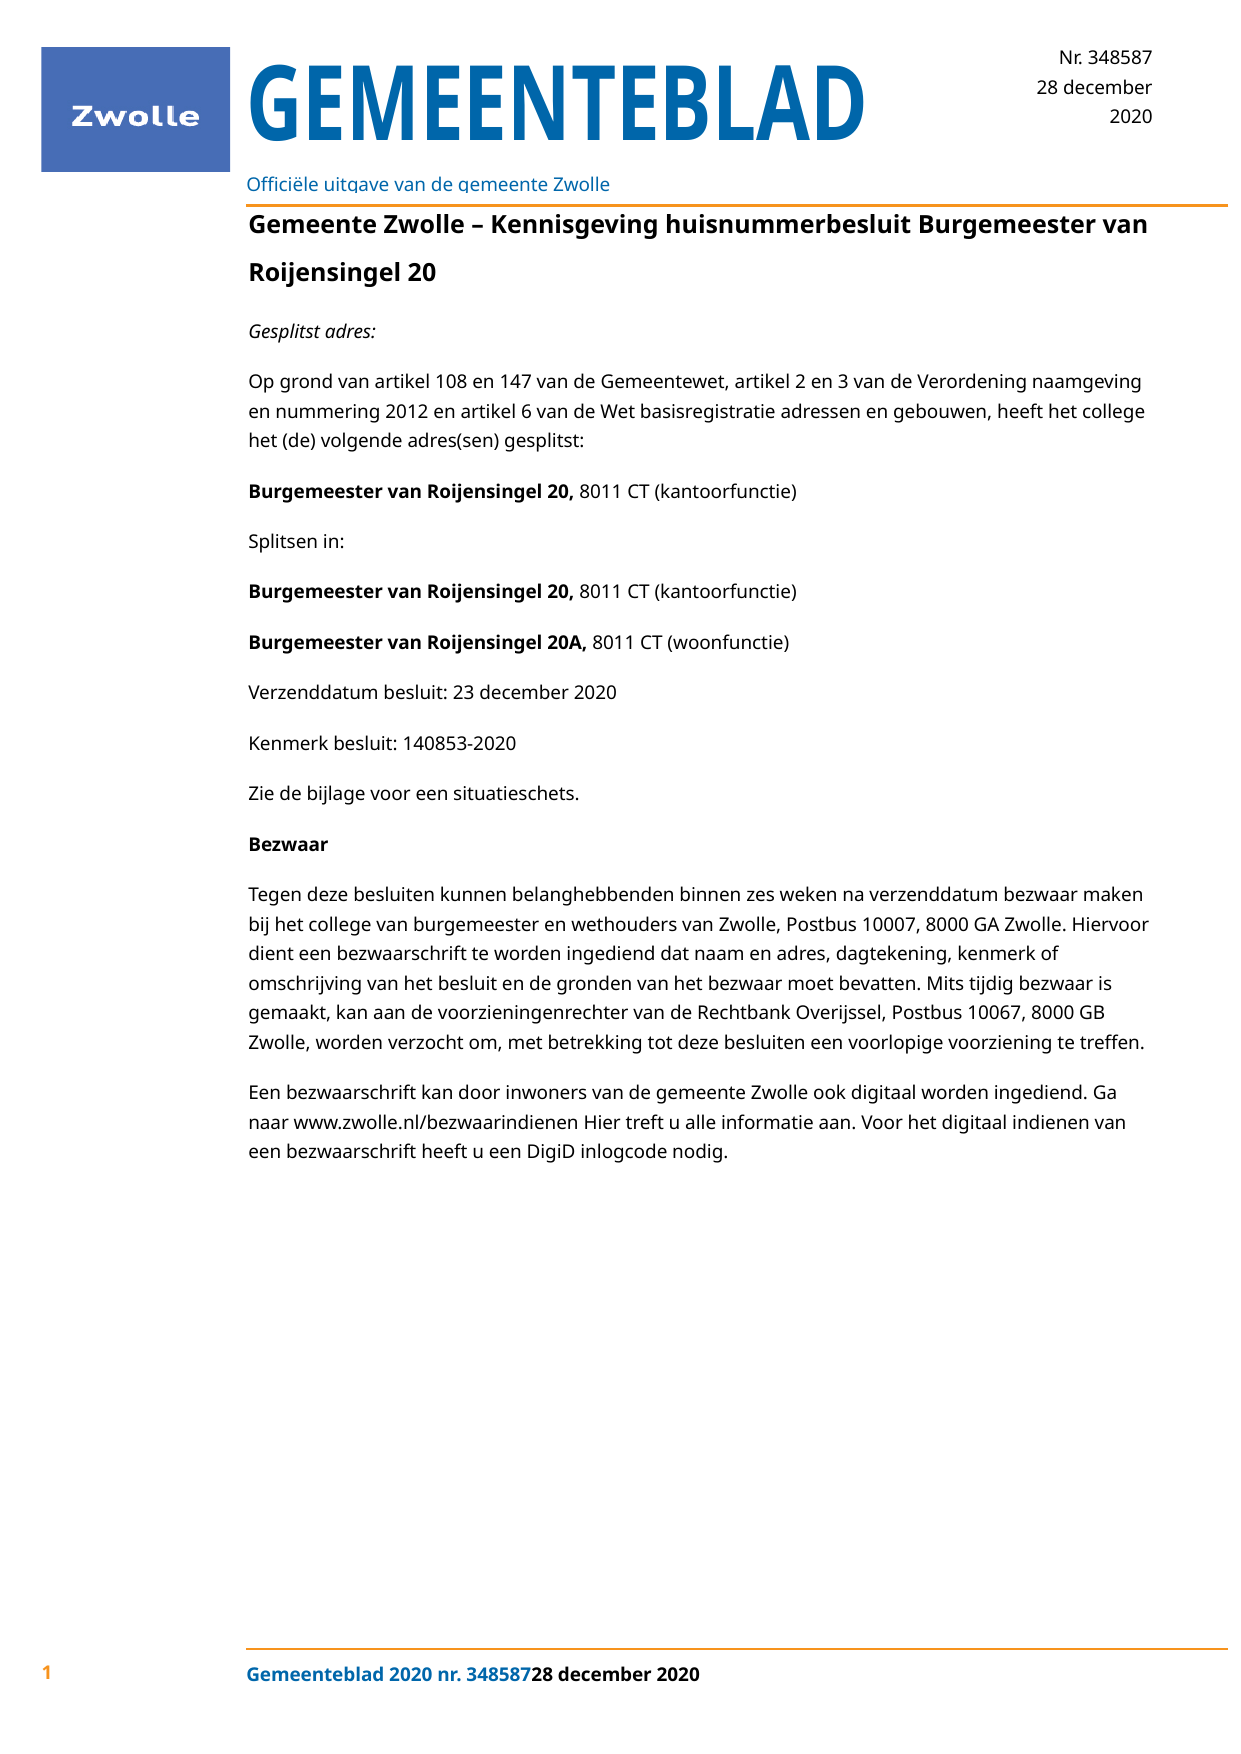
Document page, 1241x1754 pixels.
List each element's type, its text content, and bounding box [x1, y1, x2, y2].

text Burgemeester van Roijensingel 20A, 8011 CT (woonfunctie) [248, 629, 1152, 655]
text Tegen deze besluiten kunnen belanghebbenden binnen zes weken na verzenddatum bezwaar maken bij het college van burgemeester en wethouders van Zwolle, Postbus 10007, 8000 GA Zwolle. Hiervoor dient een bezwaarschrift te worden ingediend dat naam en adres, dagtekening, kenmerk of omschrijving van het besluit en de gronden van het bezwaar moet bevatten. Mits tijdig bezwaar is gemaakt, kan aan de voorzieningenrechter van de Rechtbank Overijssel, Postbus 10067, 8000 GB Zwolle, worden verzocht om, met betrekking tot deze besluiten een voorlopige voorziening te treffen. [248, 881, 1152, 1055]
text Verzenddatum besluit: 23 december 2020 [248, 679, 1152, 705]
text Splitsen in: [248, 528, 1152, 554]
text Op grond van artikel 108 en 147 van de Gemeentewet, artikel 2 en 3 van de Verordening naamgeving en nummering 2012 en artikel 6 van de Wet basisregistratie adressen en gebouwen, heeft het college het (de) volgende adres(sen) gesplitst: [248, 368, 1152, 453]
text Gemeente Zwolle – Kennisgeving huisnummerbesluit Burgemeester van Roijensingel 20 [248, 207, 1152, 288]
text Burgemeester van Roijensingel 20, 8011 CT (kantoorfunctie) [248, 579, 1152, 604]
picture [41, 47, 231, 172]
text Burgemeester van Roijensingel 20, 8011 CT (kantoorfunctie) [248, 478, 1152, 504]
text Gesplitst adres: [248, 318, 1152, 344]
text Zie de bijlage voor een situatieschets. [248, 780, 1152, 806]
text Bezwaar [248, 831, 1152, 857]
text Een bezwaarschrift kan door inwoners van de gemeente Zwolle ook digitaal worden ingediend. Ga naar www.zwolle.nl/bezwaarindienen Hier treft u alle informatie aan. Voor het digitaal indienen van een bezwaarschrift heeft u een DigiD inlogcode nodig. [248, 1079, 1152, 1164]
text Kenmerk besluit: 140853-2020 [248, 730, 1152, 756]
